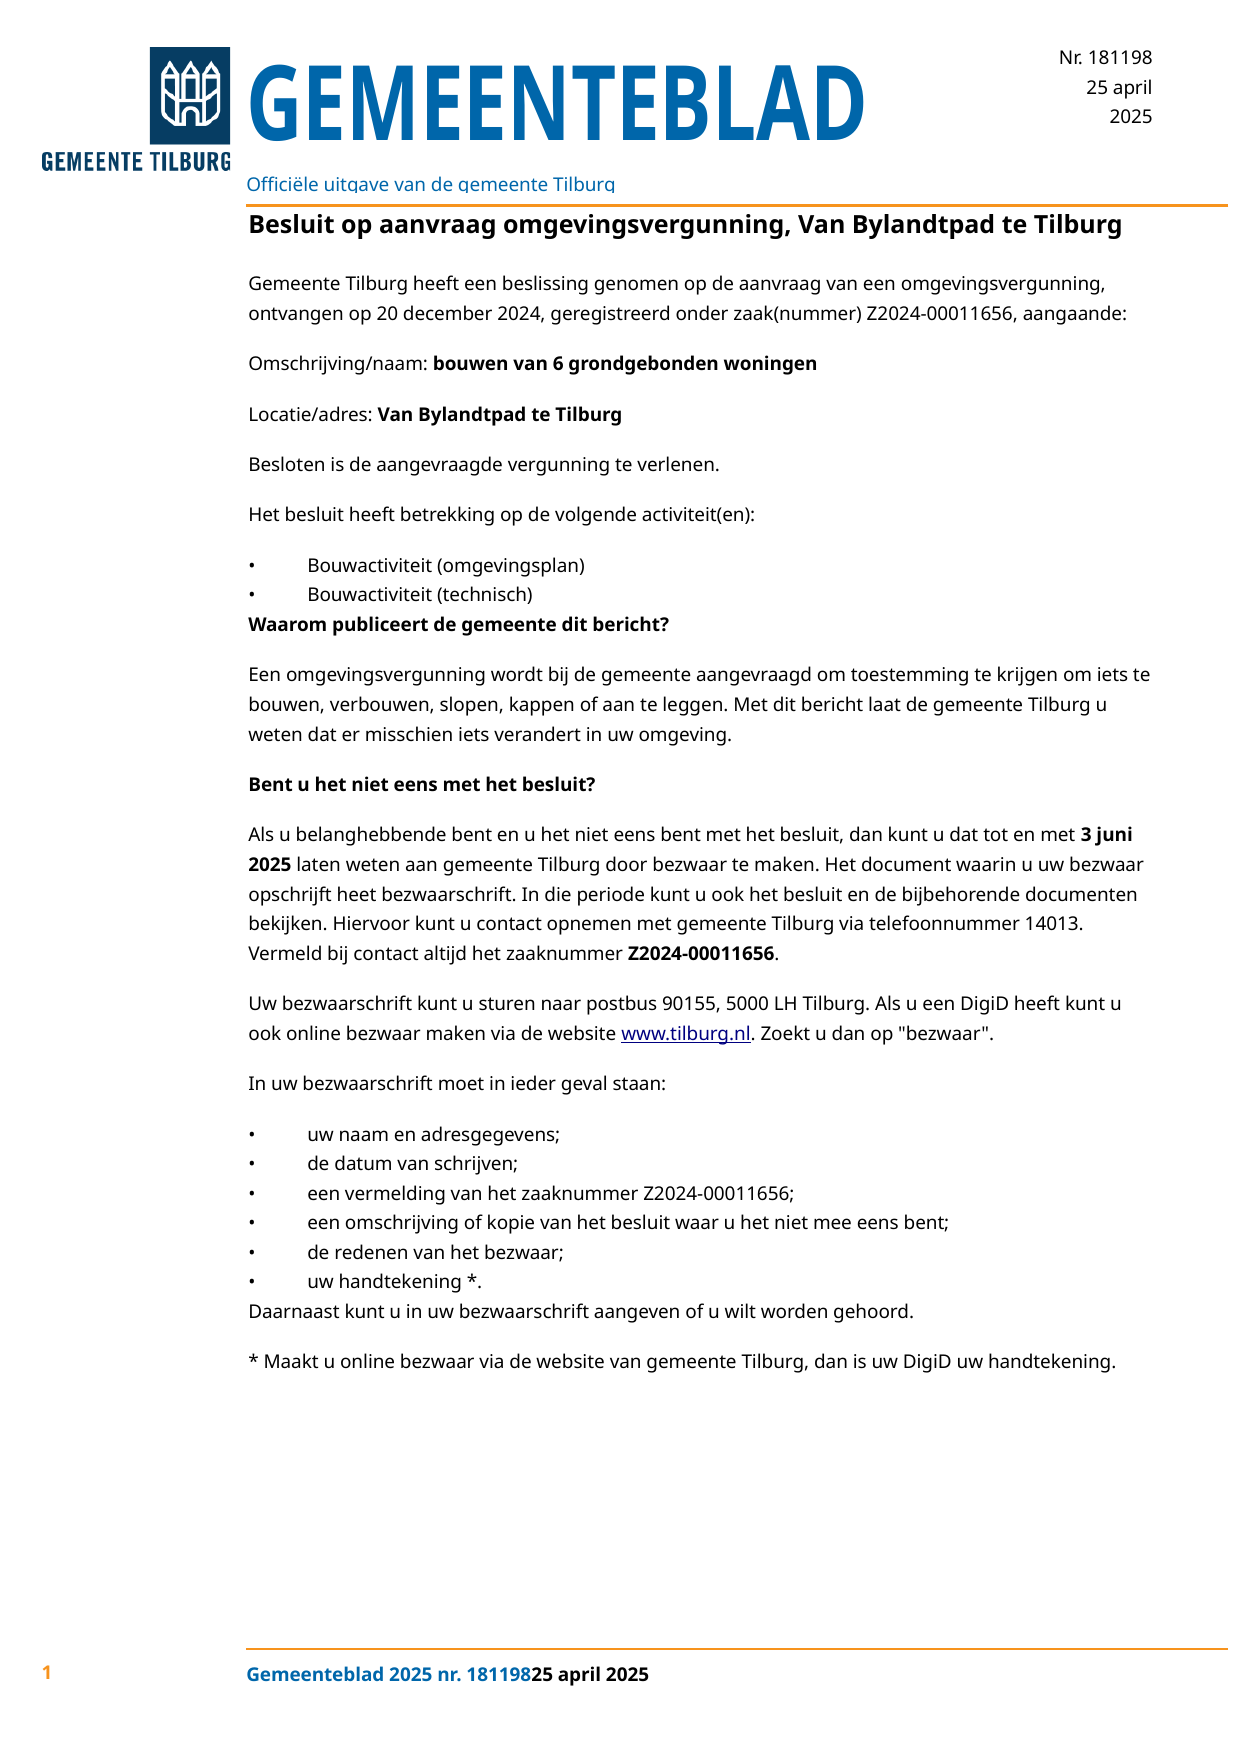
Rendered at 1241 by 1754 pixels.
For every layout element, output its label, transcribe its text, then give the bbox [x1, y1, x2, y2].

text * Maakt u online bezwaar via de website van gemeente Tilburg, dan is uw DigiD uw handtekening. [248, 1349, 1152, 1374]
text Besloten is de aangevraagde vergunning te verlenen. [248, 451, 1152, 477]
text Besluit op aanvraag omgevingsvergunning, Van Bylandtpad te Tilburg [248, 207, 1152, 241]
text Waarom publiceert de gemeente dit bericht? [248, 611, 1152, 637]
text Bent u het niet eens met het besluit? [248, 771, 1152, 797]
list uw handtekening *. [248, 1269, 1152, 1294]
text Als u belanghebbende bent en u het niet eens bent met het besluit, dan kunt u dat tot en met 3 juni 2025 laten weten aan gemeente Tilburg door bezwaar te maken. Het document waarin u uw bezwaar opschrijft heet bezwaarschrift. In die periode kunt u ook het besluit en de bijbehorende documenten bekijken. Hiervoor kunt u contact opnemen met gemeente Tilburg via telefoonnummer 14013. Vermeld bij contact altijd het zaaknummer Z2024-00011656. [248, 822, 1152, 966]
list een vermelding van het zaaknummer Z2024-00011656; [248, 1180, 1152, 1206]
list Bouwactiviteit (omgevingsplan) [248, 552, 1152, 578]
text In uw bezwaarschrift moet in ieder geval staan: [248, 1070, 1152, 1096]
text Gemeente Tilburg heeft een beslissing genomen op de aanvraag van een omgevingsvergunning, ontvangen op 20 december 2024, geregistreerd onder zaak(nummer) Z2024-00011656, aangaande: [248, 270, 1152, 326]
text Uw bezwaarschrift kunt u sturen naar postbus 90155, 5000 LH Tilburg. Als u een DigiD heeft kunt u ook online bezwaar maken via de website www.tilburg.nl. Zoekt u dan op "bezwaar". [248, 990, 1152, 1046]
text Locatie/adres: Van Bylandtpad te Tilburg [248, 401, 1152, 426]
text Een omgevingsvergunning wordt bij de gemeente aangevraagd om toestemming te krijgen om iets te bouwen, verbouwen, slopen, kappen of aan te leggen. Met dit bericht laat de gemeente Tilburg u weten dat er misschien iets verandert in uw omgeving. [248, 662, 1152, 746]
text Daarnaast kunt u in uw bezwaarschrift aangeven of u wilt worden gehoord. [248, 1298, 1152, 1324]
list de datum van schrijven; [248, 1150, 1152, 1176]
list uw naam en adresgegevens; [248, 1121, 1152, 1146]
list Bouwactiviteit (technisch) [248, 582, 1152, 607]
text Omschrijving/naam: bouwen van 6 grondgebonden woningen [248, 350, 1152, 376]
picture [41, 47, 231, 172]
list de redenen van het bezwaar; [248, 1239, 1152, 1265]
list een omschrijving of kopie van het besluit waar u het niet mee eens bent; [248, 1209, 1152, 1235]
text Het besluit heeft betrekking op de volgende activiteit(en): [248, 502, 1152, 527]
